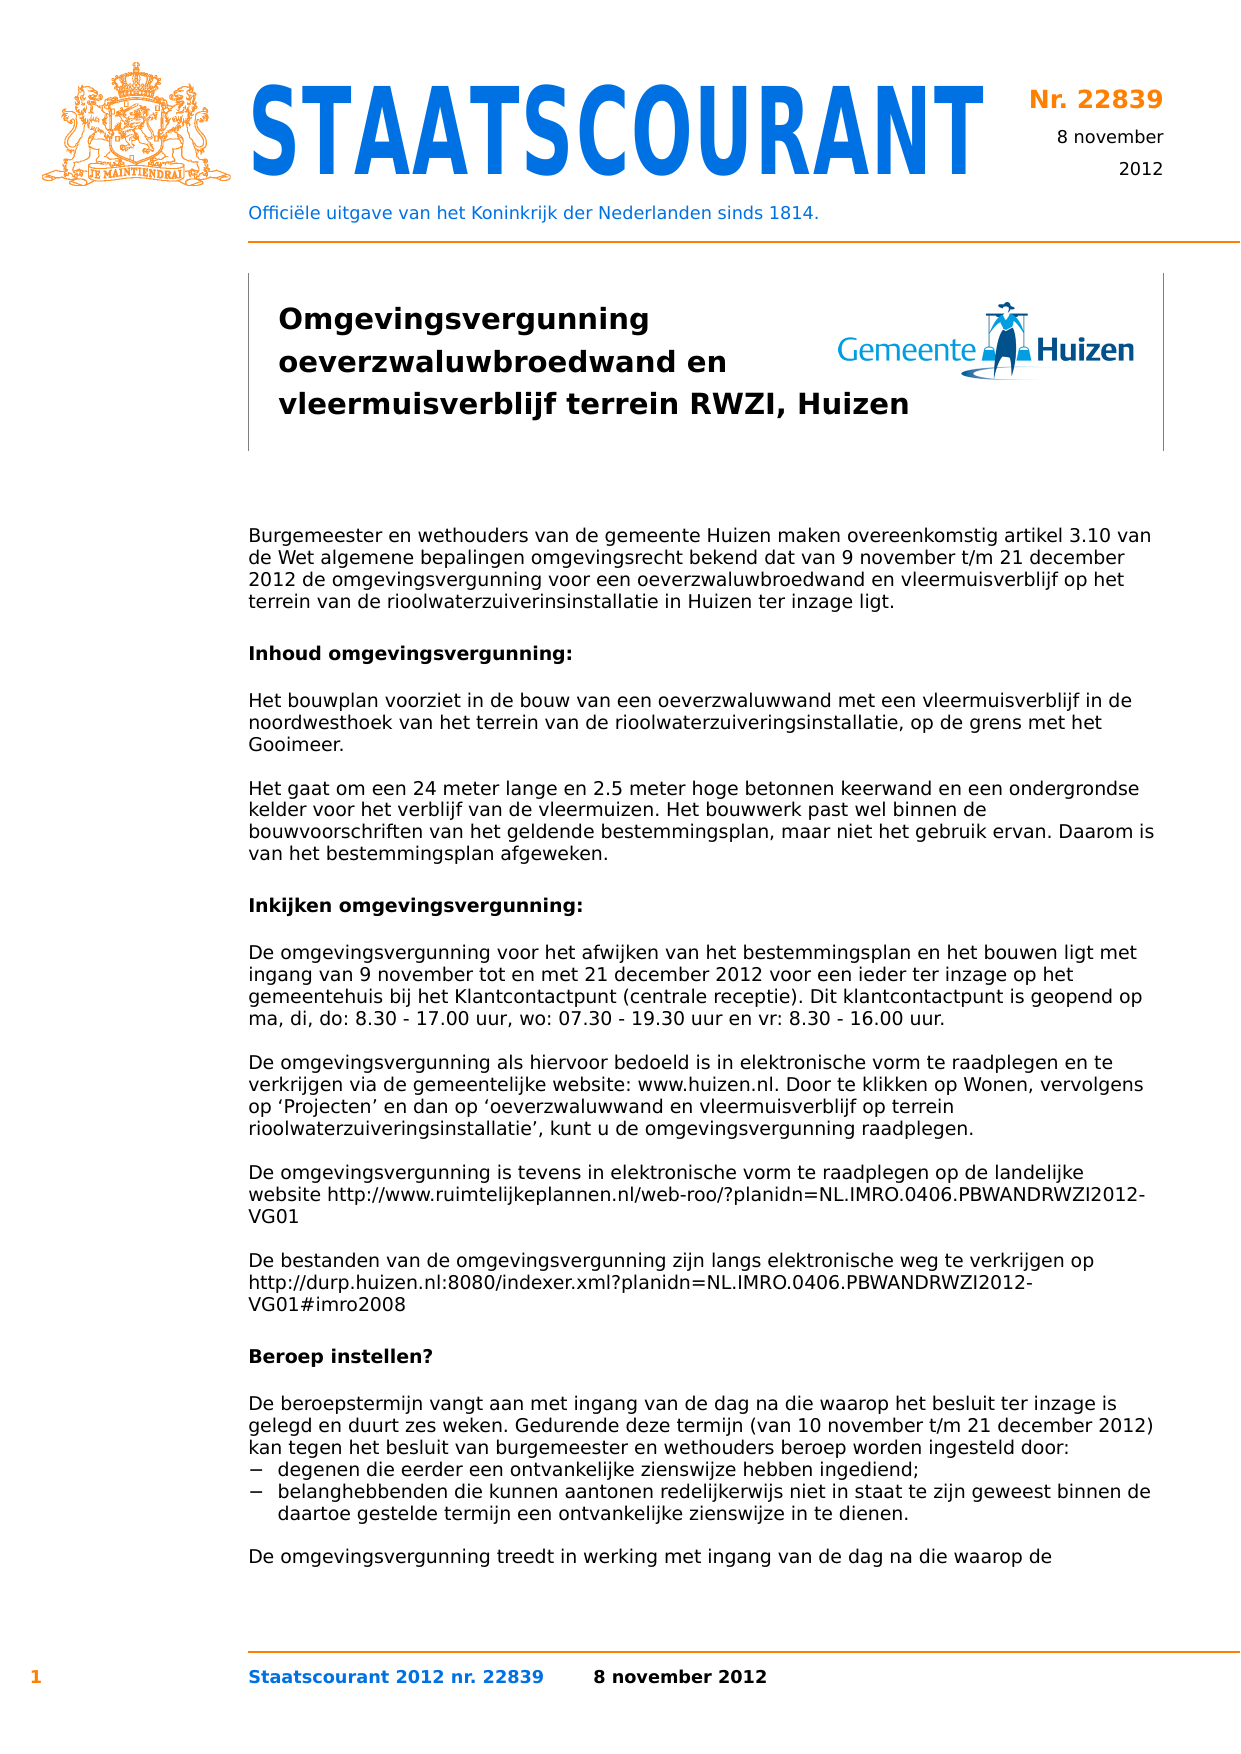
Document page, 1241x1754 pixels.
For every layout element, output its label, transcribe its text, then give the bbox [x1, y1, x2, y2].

text http://durp.huizen.nl:8080/indexer.xml?planidn=NL.IMRO.0406.PBWANDRWZI2012-VG01#imro2008 [248, 1272, 1163, 1316]
subtitle Omgevingsvergunning oeverzwaluwbroedwand en vleermuisverblijf terrein RWZI, Huizen [249, 273, 1163, 451]
subtitle Inkijken omgevingsvergunning: [248, 895, 1163, 917]
text De omgevingsvergunning treedt in werking met ingang van de dag na die waarop de [248, 1546, 1163, 1568]
table_cell 8 november [998, 121, 1240, 153]
text De omgevingsvergunning voor het afwijken van het bestemmingsplan en het bouwen ligt met ingang van 9 november tot en met 21 december 2012 voor een ieder ter inzage op het gemeentehuis bij het Klantcontactpunt (centrale receptie). Dit klantcontactpunt is geopend op ma, di, do: 8.30 - 17.00 uur, wo: 07.30 - 19.30 uur en vr: 8.30 - 16.00 uur. [248, 942, 1163, 1030]
text De omgevingsvergunning is tevens in elektronische vorm te raadplegen op de landelijke website http://www.ruimtelijkeplannen.nl/web-roo/?planidn=NL.IMRO.0406.PBWANDRWZI2012-VG01 [248, 1162, 1163, 1228]
picture [838, 302, 1134, 380]
subtitle Beroep instellen? [248, 1346, 1163, 1368]
text De bestanden van de omgevingsvergunning zijn langs elektronische weg te verkrijgen op [248, 1250, 1163, 1272]
text De omgevingsvergunning als hiervoor bedoeld is in elektronische vorm te raadplegen en te verkrijgen via de gemeentelijke website: www.huizen.nl. Door te klikken op Wonen, vervolgens op ‘Projecten’ en dan op ‘oeverzwaluwwand en vleermuisverblijf op terrein rioolwaterzuiveringsinstallatie’, kunt u de omgevingsvergunning raadplegen. [248, 1052, 1163, 1140]
subtitle Inhoud omgevingsvergunning: [248, 643, 1163, 664]
table_cell Officiële uitgave van het Koninkrijk der Nederlanden sinds 1814. [248, 203, 1240, 241]
text − belanghebbenden die kunnen aantonen redelijkerwijs niet in staat te zijn geweest binnen de daartoe gestelde termijn een ontvankelijke zienswijze in te dienen. [248, 1481, 1163, 1524]
table_header Nr. 22839 [998, 62, 1240, 121]
text Het gaat om een 24 meter lange en 2.5 meter hoge betonnen keerwand en een ondergrondse kelder voor het verblijf van de vleermuizen. Het bouwwerk past wel binnen de bouwvoorschriften van het geldende bestemmingsplan, maar niet het gebruik ervan. Daarom is van het bestemmingsplan afgeweken. [248, 777, 1163, 865]
text Het bouwplan voorziet in de bouw van een oeverzwaluwwand met een vleermuisverblijf in de noordwesthoek van het terrein van de rioolwaterzuiveringsinstallatie, op de grens met het Gooimeer. [248, 689, 1163, 756]
table_header STAATSCOURANT [248, 62, 998, 203]
picture [41, 62, 231, 186]
table_cell 2012 [998, 153, 1240, 203]
text − degenen die eerder een ontvankelijke zienswijze hebben ingediend; [248, 1458, 1163, 1481]
text Burgemeester en wethouders van de gemeente Huizen maken overeenkomstig artikel 3.10 van de Wet algemene bepalingen omgevingsrecht bekend dat van 9 november t/m 21 december 2012 de omgevingsvergunning voor een oeverzwaluwbroedwand en vleermuisverblijf op het terrein van de rioolwaterzuiverinsinstallatie in Huizen ter inzage ligt. [248, 525, 1163, 613]
table_header [25, 62, 248, 241]
text De beroepstermijn vangt aan met ingang van de dag na die waarop het besluit ter inzage is gelegd en duurt zes weken. Gedurende deze termijn (van 10 november t/m 21 december 2012) kan tegen het besluit van burgemeester en wethouders beroep worden ingesteld door: [248, 1393, 1163, 1458]
